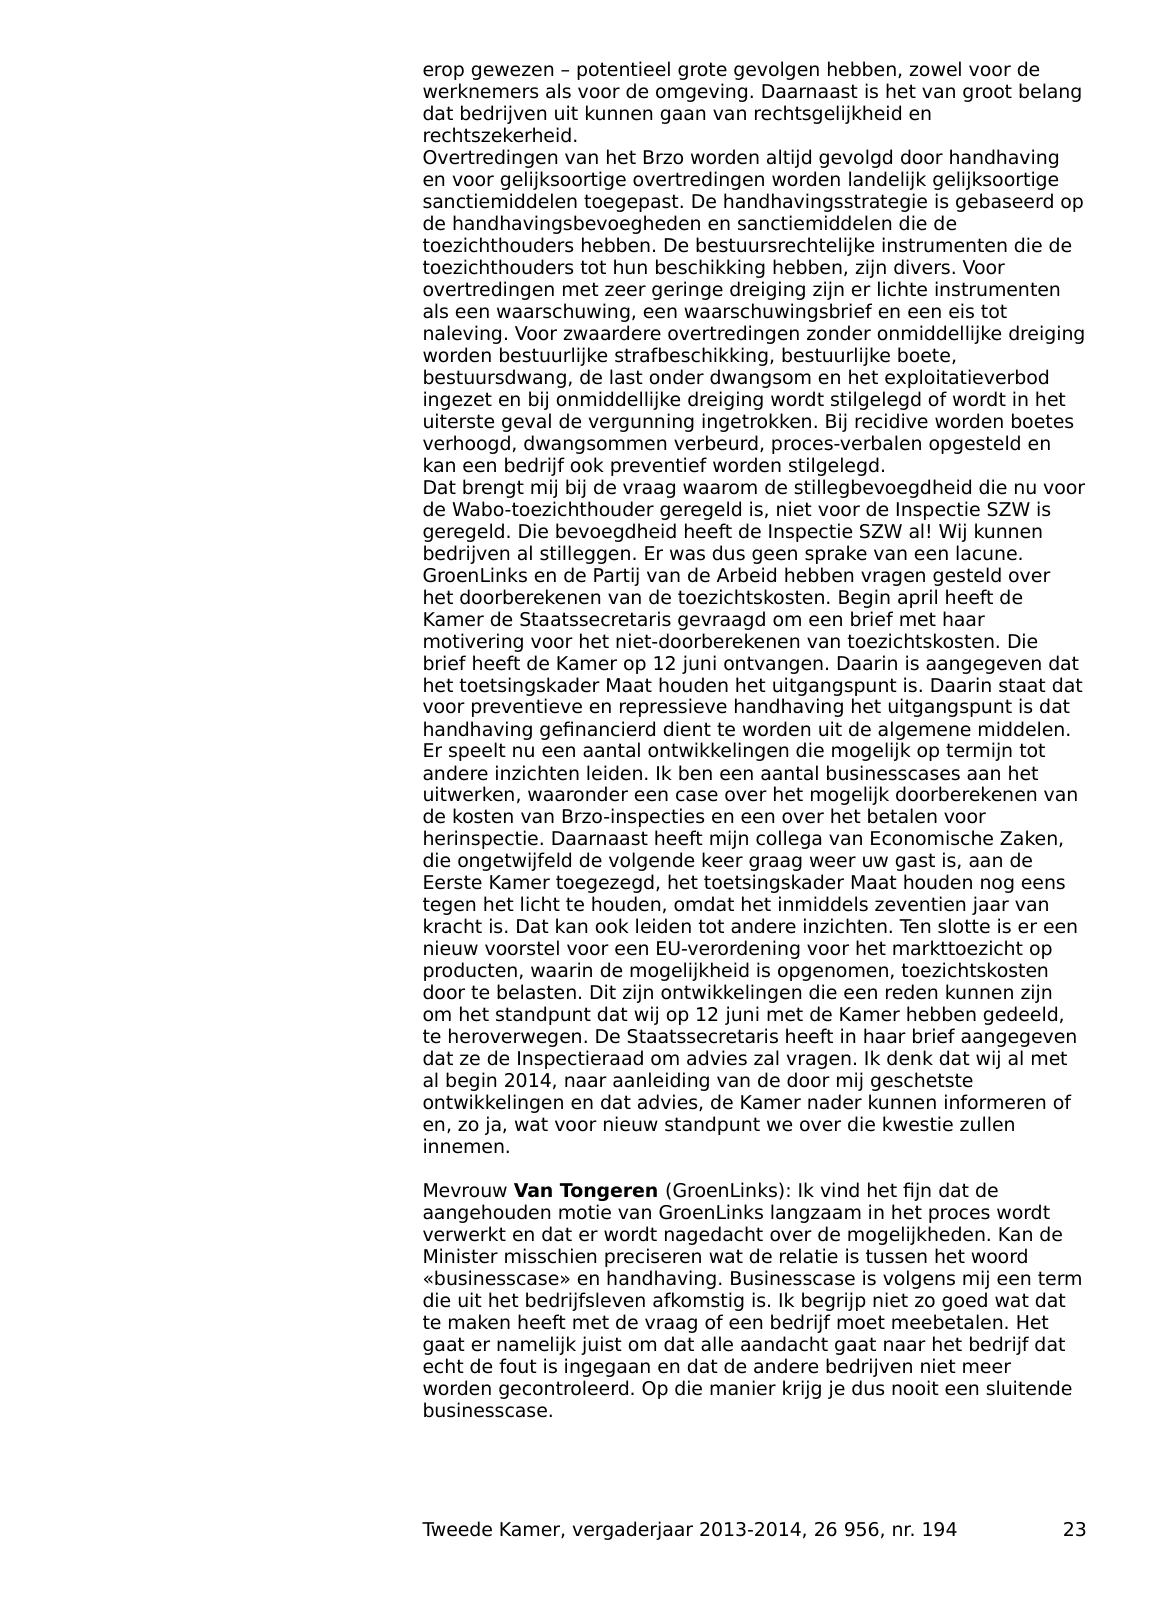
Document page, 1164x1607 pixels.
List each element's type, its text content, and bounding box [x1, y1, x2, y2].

text Dat brengt mij bij de vraag waarom de stillegbevoegdheid die nu voor de Wabo-toezichthouder geregeld is, niet voor de Inspectie SZW is geregeld. Die bevoegdheid heeft de Inspectie SZW al! Wij kunnen bedrijven al stilleggen. Er was dus geen sprake van een lacune. [422, 477, 1087, 564]
text Mevrouw Van Tongeren (GroenLinks): Ik vind het fijn dat de aangehouden motie van GroenLinks langzaam in het proces wordt verwerkt en dat er wordt nagedacht over de mogelijkheden. Kan de Minister misschien preciseren wat de relatie is tussen het woord «businesscase» en handhaving. Businesscase is volgens mij een term die uit het bedrijfsleven afkomstig is. Ik begrijp niet zo goed wat dat te maken heeft met de vraag of een bedrijf moet meebetalen. Het gaat er namelijk juist om dat alle aandacht gaat naar het bedrijf dat echt de fout is ingegaan en dat de andere bedrijven niet meer worden gecontroleerd. Op die manier krijg je dus nooit een sluitende businesscase. [422, 1180, 1087, 1422]
text erop gewezen – potentieel grote gevolgen hebben, zowel voor de werknemers als voor de omgeving. Daarnaast is het van groot belang dat bedrijven uit kunnen gaan van rechtsgelijkheid en rechtszekerheid. [422, 59, 1087, 147]
text Overtredingen van het Brzo worden altijd gevolgd door handhaving en voor gelijksoortige overtredingen worden landelijk gelijksoortige sanctiemiddelen toegepast. De handhavingsstrategie is gebaseerd op de handhavingsbevoegheden en sanctiemiddelen die de toezichthouders hebben. De bestuursrechtelijke instrumenten die de toezichthouders tot hun beschikking hebben, zijn divers. Voor overtredingen met zeer geringe dreiging zijn er lichte instrumenten als een waarschuwing, een waarschuwingsbrief en een eis tot naleving. Voor zwaardere overtredingen zonder onmiddellijke dreiging worden bestuurlijke strafbeschikking, bestuurlijke boete, bestuursdwang, de last onder dwangsom en het exploitatieverbod ingezet en bij onmiddellijke dreiging wordt stilgelegd of wordt in het uiterste geval de vergunning ingetrokken. Bij recidive worden boetes verhoogd, dwangsommen verbeurd, proces-verbalen opgesteld en kan een bedrijf ook preventief worden stilgelegd. [422, 147, 1087, 477]
text GroenLinks en de Partij van de Arbeid hebben vragen gesteld over het doorberekenen van de toezichtskosten. Begin april heeft de Kamer de Staatssecretaris gevraagd om een brief met haar motivering voor het niet-doorberekenen van toezichtskosten. Die brief heeft de Kamer op 12 juni ontvangen. Daarin is aangegeven dat het toetsingskader Maat houden het uitgangspunt is. Daarin staat dat voor preventieve en repressieve handhaving het uitgangspunt is dat handhaving gefinancierd dient te worden uit de algemene middelen. Er speelt nu een aantal ontwikkelingen die mogelijk op termijn tot andere inzichten leiden. Ik ben een aantal businesscases aan het uitwerken, waaronder een case over het mogelijk doorberekenen van de kosten van Brzo-inspecties en een over het betalen voor herinspectie. Daarnaast heeft mijn collega van Economische Zaken, die ongetwijfeld de volgende keer graag weer uw gast is, aan de Eerste Kamer toegezegd, het toetsingskader Maat houden nog eens tegen het licht te houden, omdat het inmiddels zeventien jaar van kracht is. Dat kan ook leiden tot andere inzichten. Ten slotte is er een nieuw voorstel voor een EU-verordening voor het markttoezicht op producten, waarin de mogelijkheid is opgenomen, toezichtskosten door te belasten. Dit zijn ontwikkelingen die een reden kunnen zijn om het standpunt dat wij op 12 juni met de Kamer hebben gedeeld, te heroverwegen. De Staatssecretaris heeft in haar brief aangegeven dat ze de Inspectieraad om advies zal vragen. Ik denk dat wij al met al begin 2014, naar aanleiding van de door mij geschetste ontwikkelingen en dat advies, de Kamer nader kunnen informeren of en, zo ja, wat voor nieuw standpunt we over die kwestie zullen innemen. [422, 564, 1087, 1158]
